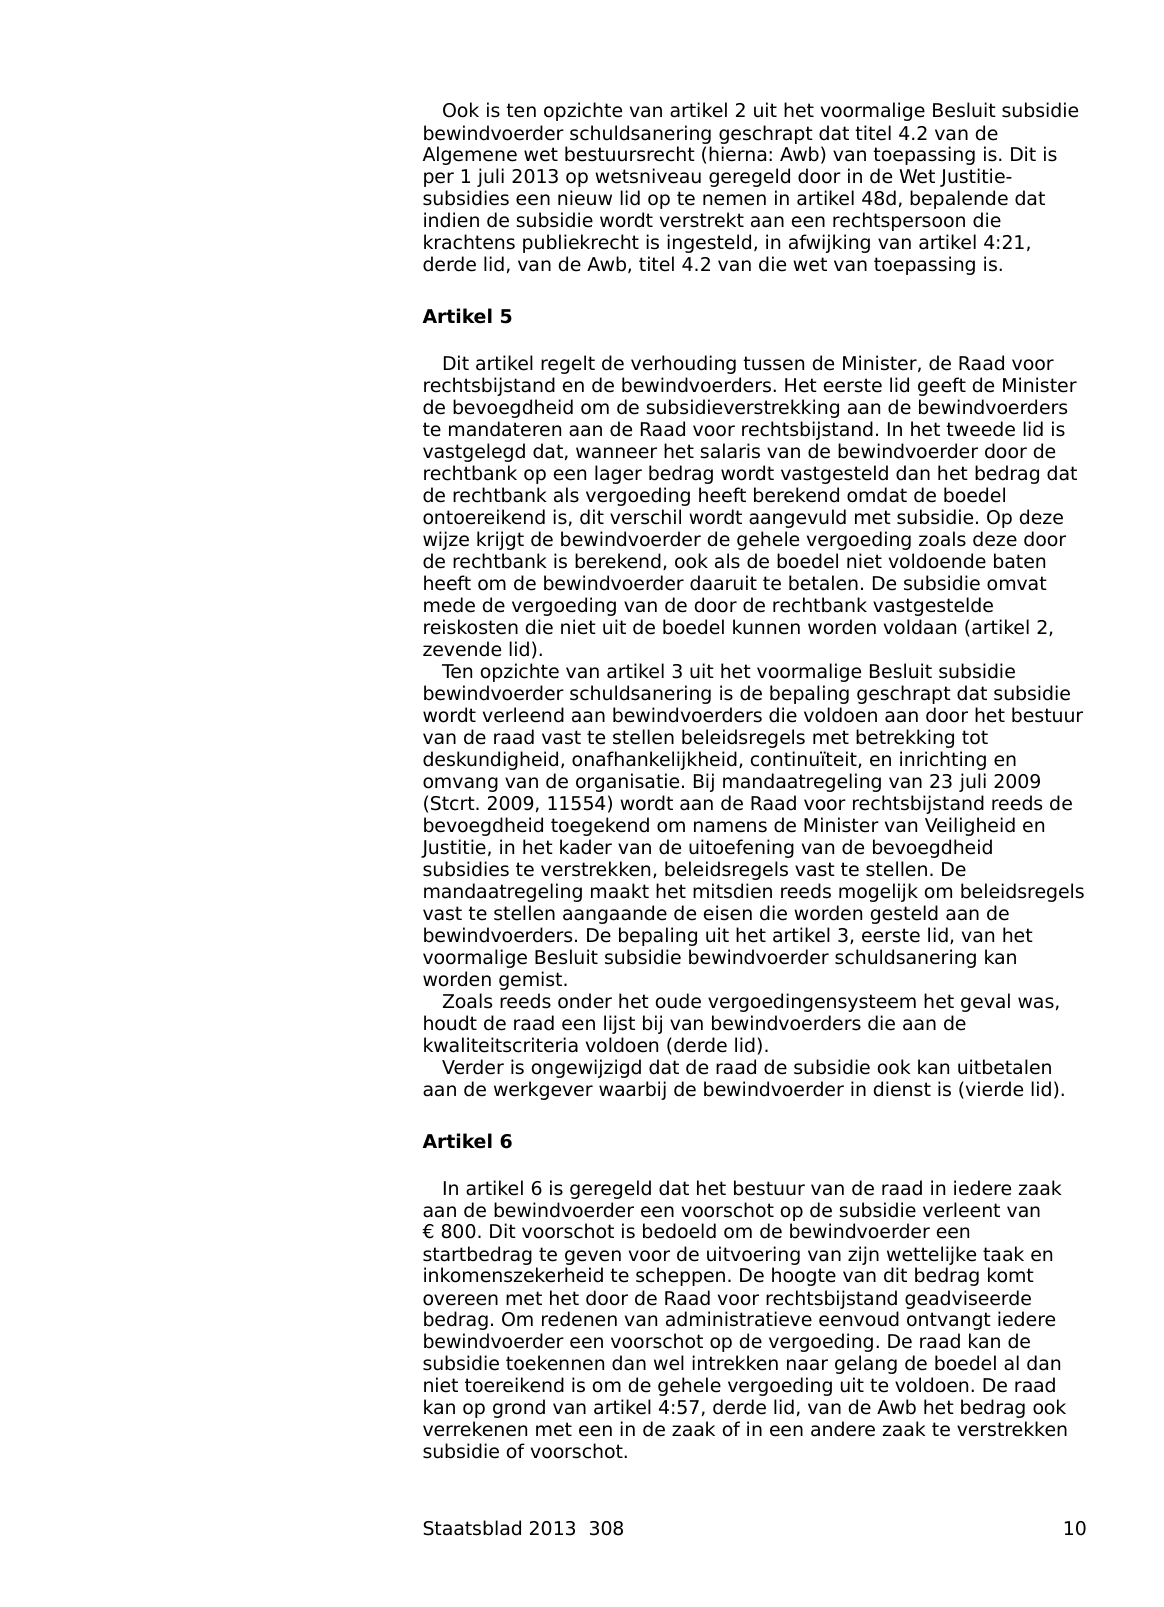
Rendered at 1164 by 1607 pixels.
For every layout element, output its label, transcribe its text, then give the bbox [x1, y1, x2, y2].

subtitle Artikel 6 [422, 1131, 1087, 1152]
text Verder is ongewijzigd dat de raad de subsidie ook kan uitbetalen aan de werkgever waarbij de bewindvoerder in dienst is (vierde lid). [422, 1057, 1087, 1101]
text Zoals reeds onder het oude vergoedingensysteem het geval was, houdt de raad een lijst bij van bewindvoerders die aan de kwaliteitscriteria voldoen (derde lid). [422, 991, 1087, 1057]
text Ook is ten opzichte van artikel 2 uit het voormalige Besluit subsidie bewindvoerder schuldsanering geschrapt dat titel 4.2 van de Algemene wet bestuursrecht (hierna: Awb) van toepassing is. Dit is per 1 juli 2013 op wetsniveau geregeld door in de Wet Justitie-subsidies een nieuw lid op te nemen in artikel 48d, bepalende dat indien de subsidie wordt verstrekt aan een rechtspersoon die krachtens publiekrecht is ingesteld, in afwijking van artikel 4:21, derde lid, van de Awb, titel 4.2 van die wet van toepassing is. [422, 100, 1087, 276]
text Dit artikel regelt de verhouding tussen de Minister, de Raad voor rechtsbijstand en de bewindvoerders. Het eerste lid geeft de Minister de bevoegdheid om de subsidieverstrekking aan de bewindvoerders te mandateren aan de Raad voor rechtsbijstand. In het tweede lid is vastgelegd dat, wanneer het salaris van de bewindvoerder door de rechtbank op een lager bedrag wordt vastgesteld dan het bedrag dat de rechtbank als vergoeding heeft berekend omdat de boedel ontoereikend is, dit verschil wordt aangevuld met subsidie. Op deze wijze krijgt de bewindvoerder de gehele vergoeding zoals deze door de rechtbank is berekend, ook als de boedel niet voldoende baten heeft om de bewindvoerder daaruit te betalen. De subsidie omvat mede de vergoeding van de door de rechtbank vastgestelde reiskosten die niet uit de boedel kunnen worden voldaan (artikel 2, zevende lid). [422, 353, 1087, 661]
text Ten opzichte van artikel 3 uit het voormalige Besluit subsidie bewindvoerder schuldsanering is de bepaling geschrapt dat subsidie wordt verleend aan bewindvoerders die voldoen aan door het bestuur van de raad vast te stellen beleidsregels met betrekking tot deskundigheid, onafhankelijkheid, continuïteit, en inrichting en omvang van de organisatie. Bij mandaatregeling van 23 juli 2009 (Stcrt. 2009, 11554) wordt aan de Raad voor rechtsbijstand reeds de bevoegdheid toegekend om namens de Minister van Veiligheid en Justitie, in het kader van de uitoefening van de bevoegdheid subsidies te verstrekken, beleidsregels vast te stellen. De mandaatregeling maakt het mitsdien reeds mogelijk om beleidsregels vast te stellen aangaande de eisen die worden gesteld aan de bewindvoerders. De bepaling uit het artikel 3, eerste lid, van het voormalige Besluit subsidie bewindvoerder schuldsanering kan worden gemist. [422, 661, 1087, 991]
subtitle Artikel 5 [422, 306, 1087, 328]
text In artikel 6 is geregeld dat het bestuur van de raad in iedere zaak aan de bewindvoerder een voorschot op de subsidie verleent van € 800. Dit voorschot is bedoeld om de bewindvoerder een startbedrag te geven voor de uitvoering van zijn wettelijke taak en inkomenszekerheid te scheppen. De hoogte van dit bedrag komt overeen met het door de Raad voor rechtsbijstand geadviseerde bedrag. Om redenen van administratieve eenvoud ontvangt iedere bewindvoerder een voorschot op de vergoeding. De raad kan de subsidie toekennen dan wel intrekken naar gelang de boedel al dan niet toereikend is om de gehele vergoeding uit te voldoen. De raad kan op grond van artikel 4:57, derde lid, van de Awb het bedrag ook verrekenen met een in de zaak of in een andere zaak te verstrekken subsidie of voorschot. [422, 1177, 1087, 1463]
